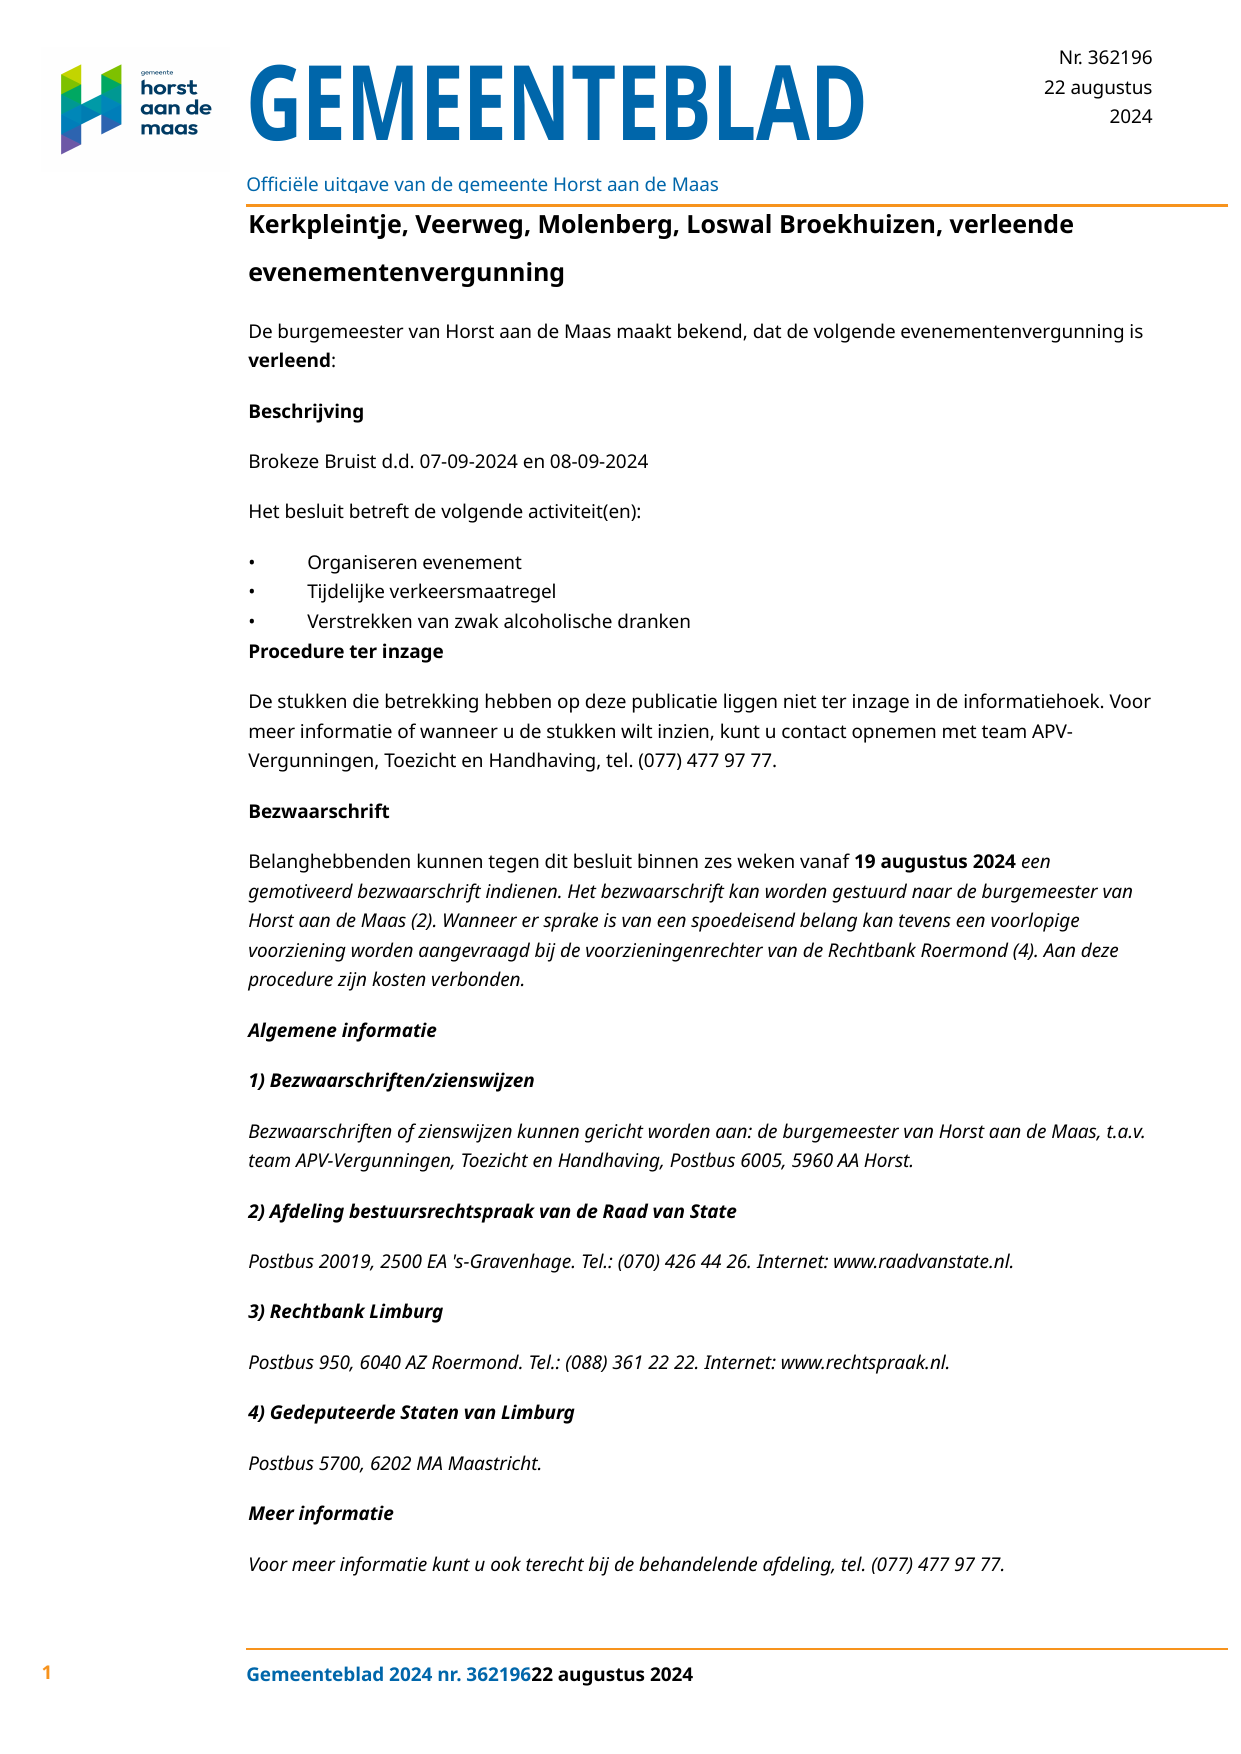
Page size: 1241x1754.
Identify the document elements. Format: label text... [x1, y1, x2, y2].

text Postbus 20019, 2500 EA 's-Gravenhage. Tel.: (070) 426 44 26. Internet: www.raadvanstate.nl. [248, 1248, 1152, 1274]
text 2) Afdeling bestuursrechtspraak van de Raad van State [248, 1198, 1152, 1224]
text De burgemeester van Horst aan de Maas maakt bekend, dat de volgende evenementenvergunning is verleend: [248, 318, 1152, 373]
text Postbus 5700, 6202 MA Maastricht. [248, 1450, 1152, 1476]
text Voor meer informatie kunt u ook terecht bij de behandelende afdeling, tel. (077) 477 97 77. [248, 1551, 1152, 1577]
text 1) Bezwaarschriften/zienswijzen [248, 1067, 1152, 1093]
text Belanghebbenden kunnen tegen dit besluit binnen zes weken vanaf 19 augustus 2024 een gemotiveerd bezwaarschrift indienen. Het bezwaarschrift kan worden gestuurd naar de burgemeester van Horst aan de Maas (2). Wanneer er sprake is van een spoedeisend belang kan tevens een voorlopige voorziening worden aangevraagd bij de voorzieningenrechter van de Rechtbank Roermond (4). Aan deze procedure zijn kosten verbonden. [248, 848, 1152, 992]
text Bezwaarschriften of zienswijzen kunnen gericht worden aan: de burgemeester van Horst aan de Maas, t.a.v. team APV-Vergunningen, Toezicht en Handhaving, Postbus 6005, 5960 AA Horst. [248, 1118, 1152, 1173]
text Postbus 950, 6040 AZ Roermond. Tel.: (088) 361 22 22. Internet: www.rechtspraak.nl. [248, 1349, 1152, 1375]
text Procedure ter inzage [248, 638, 1152, 664]
text Algemene informatie [248, 1017, 1152, 1043]
text Bezwaarschrift [248, 798, 1152, 824]
text Brokeze Bruist d.d. 07-09-2024 en 08-09-2024 [248, 448, 1152, 474]
text Kerkpleintje, Veerweg, Molenberg, Loswal Broekhuizen, verleende evenementenvergunning [248, 207, 1152, 288]
list Organiseren evenement [248, 549, 1152, 575]
list Tijdelijke verkeersmaatregel [248, 579, 1152, 604]
text De stukken die betrekking hebben op deze publicatie liggen niet ter inzage in de informatiehoek. Voor meer informatie of wanneer u de stukken wilt inzien, kunt u contact opnemen met team APV-Vergunningen, Toezicht en Handhaving, tel. (077) 477 97 77. [248, 688, 1152, 773]
list Verstrekken van zwak alcoholische dranken [248, 608, 1152, 634]
text Het besluit betreft de volgende activiteit(en): [248, 499, 1152, 524]
text Meer informatie [248, 1500, 1152, 1526]
text 3) Rechtbank Limburg [248, 1299, 1152, 1324]
text 4) Gedeputeerde Staten van Limburg [248, 1399, 1152, 1425]
text Beschrijving [248, 398, 1152, 424]
picture [41, 47, 231, 172]
